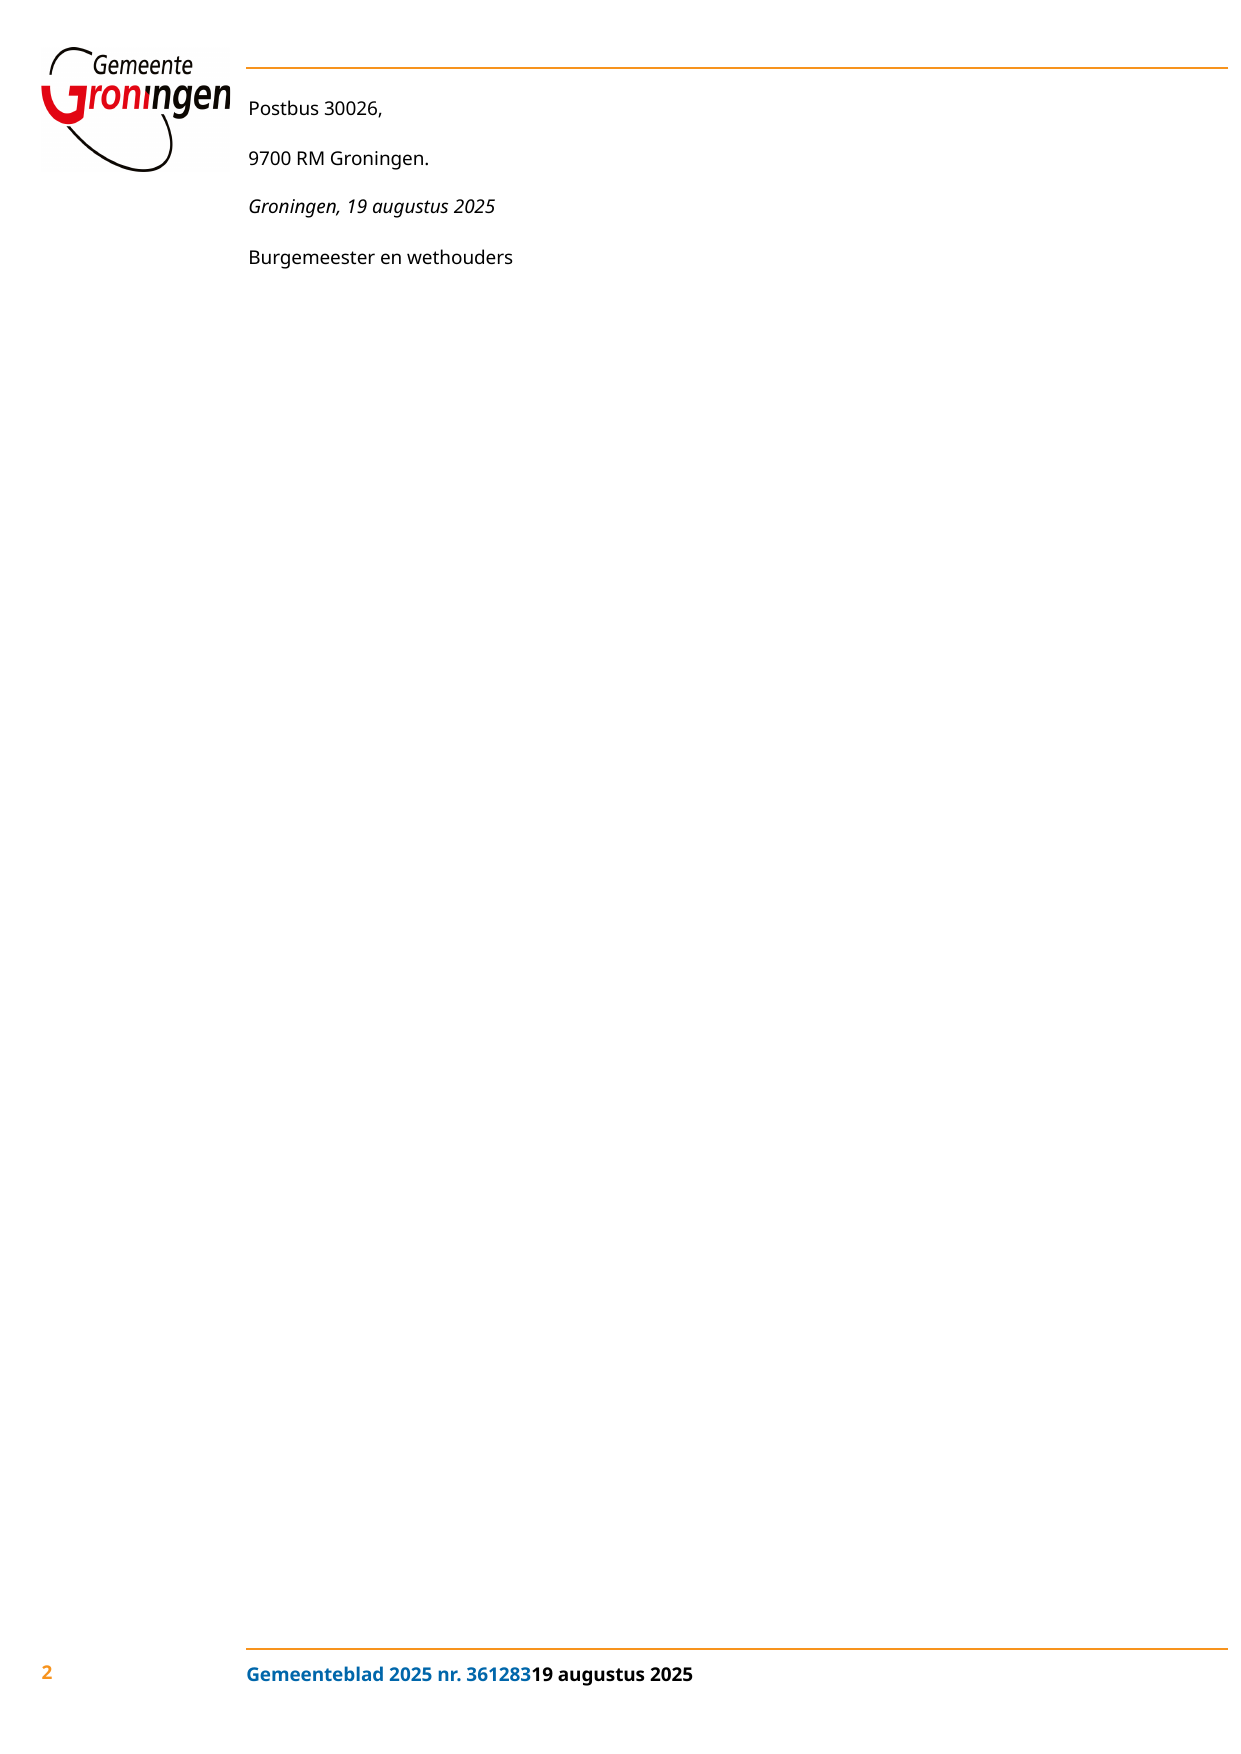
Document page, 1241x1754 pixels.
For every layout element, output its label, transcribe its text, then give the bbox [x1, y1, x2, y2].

text 9700 RM Groningen. [248, 145, 1152, 171]
text Postbus 30026, [248, 95, 1152, 121]
text Burgemeester en wethouders [248, 244, 1152, 270]
picture [41, 47, 231, 172]
text Groningen, 19 augustus 2025 [248, 193, 1152, 219]
